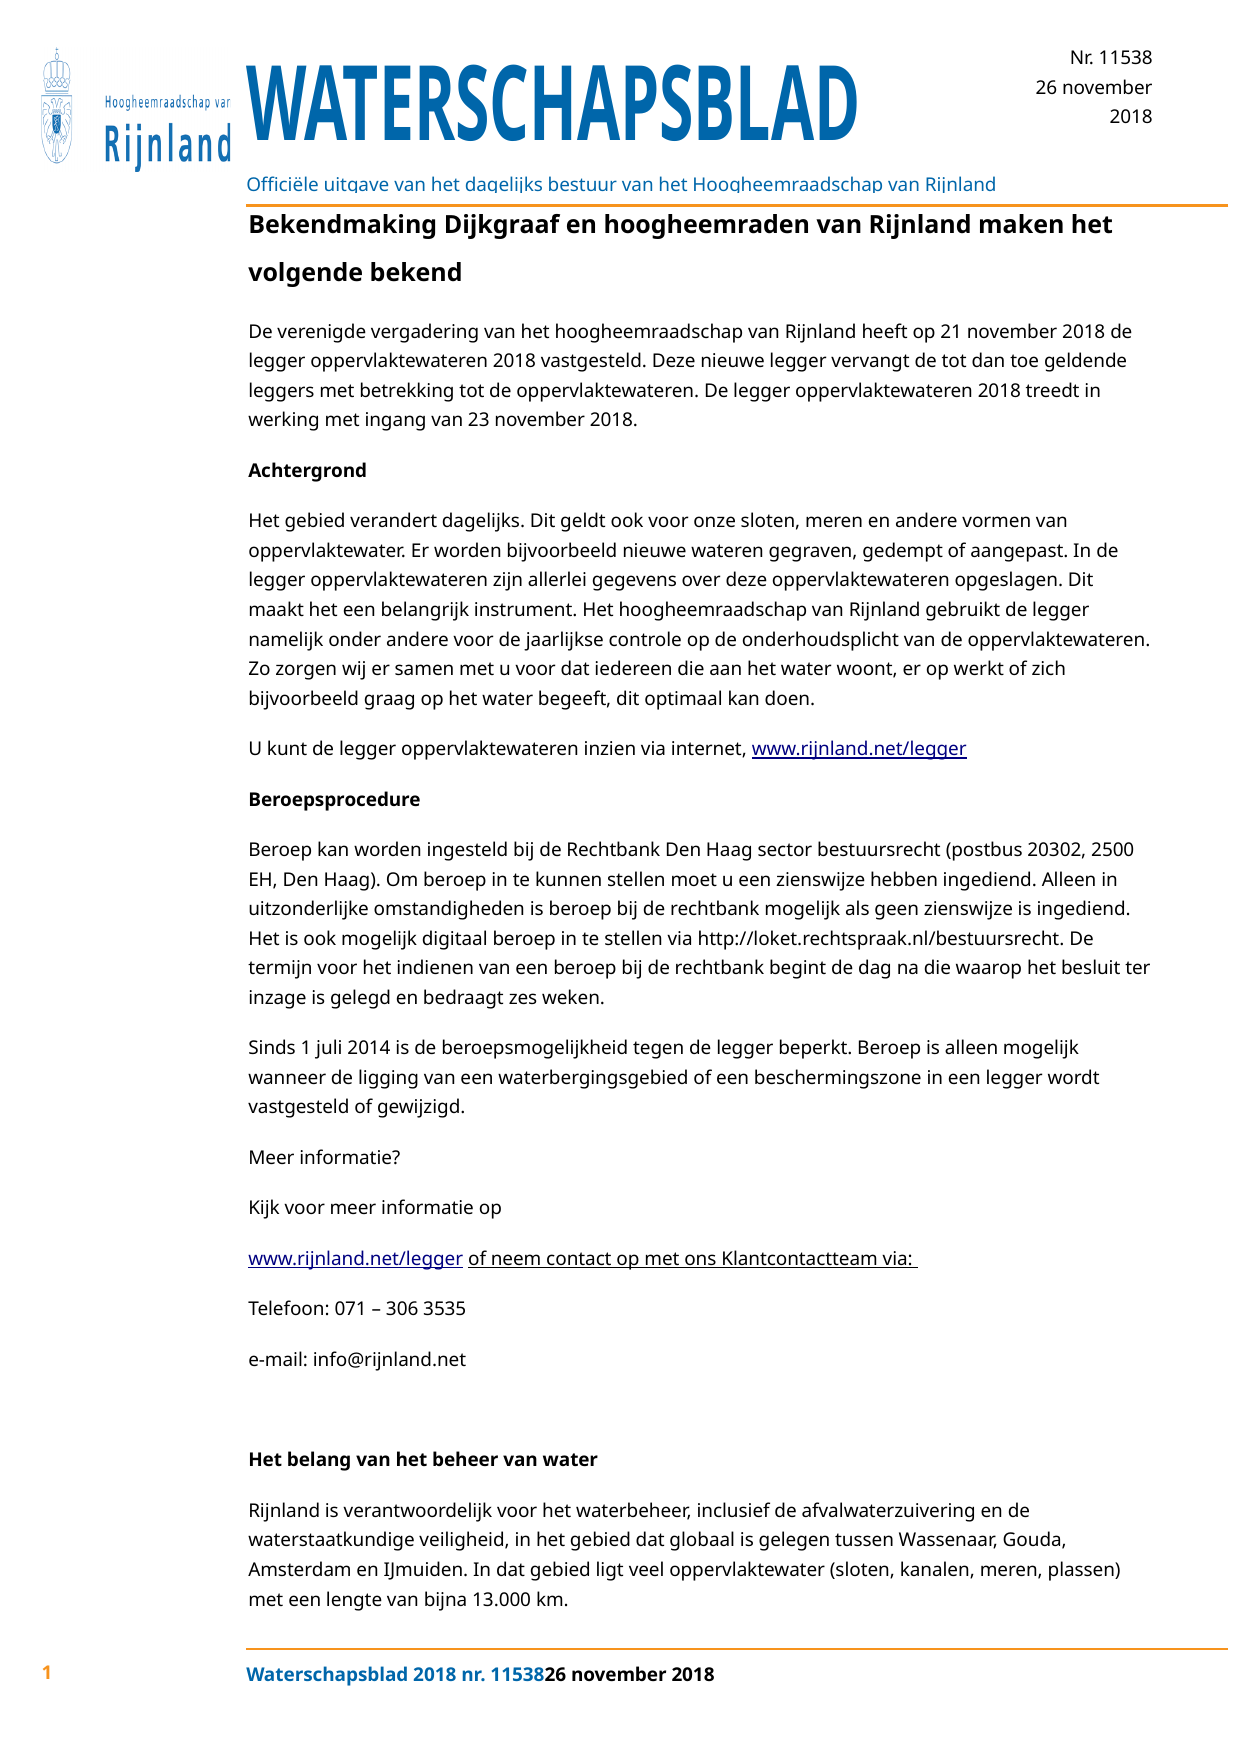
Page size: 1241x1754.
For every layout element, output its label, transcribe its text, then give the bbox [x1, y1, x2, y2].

text Het belang van het beheer van water [248, 1447, 1152, 1472]
text Het gebied verandert dagelijks. Dit geldt ook voor onze sloten, meren en andere vormen van oppervlaktewater. Er worden bijvoorbeeld nieuwe wateren gegraven, gedempt of aangepast. In de legger oppervlaktewateren zijn allerlei gegevens over deze oppervlaktewateren opgeslagen. Dit maakt het een belangrijk instrument. Het hoogheemraadschap van Rijnland gebruikt de legger namelijk onder andere voor de jaarlijkse controle op de onderhoudsplicht van de oppervlaktewateren. Zo zorgen wij er samen met u voor dat iedereen die aan het water woont, er op werkt of zich bijvoorbeeld graag op het water begeeft, dit optimaal kan doen. [248, 507, 1152, 711]
text Beroepsprocedure [248, 786, 1152, 812]
picture [41, 47, 231, 172]
text Kijk voor meer informatie op [248, 1194, 1152, 1220]
text Meer informatie? [248, 1144, 1152, 1170]
text U kunt de legger oppervlaktewateren inzien via internet, www.rijnland.net/legger [248, 735, 1152, 761]
text e-mail: info@rijnland.net [248, 1346, 1152, 1372]
text Achtergrond [248, 457, 1152, 483]
text Sinds 1 juli 2014 is de beroepsmogelijkheid tegen de legger beperkt. Beroep is alleen mogelijk wanneer de ligging van een waterbergingsgebied of een beschermingszone in een legger wordt vastgesteld of gewijzigd. [248, 1034, 1152, 1119]
text Bekendmaking Dijkgraaf en hoogheemraden van Rijnland maken het volgende bekend [248, 207, 1152, 288]
text Telefoon: 071 – 306 3535 [248, 1295, 1152, 1321]
text Rijnland is verantwoordelijk voor het waterbeheer, inclusief de afvalwaterzuivering en de waterstaatkundige veiligheid, in het gebied dat globaal is gelegen tussen Wassenaar, Gouda, Amsterdam en IJmuiden. In dat gebied ligt veel oppervlaktewater (sloten, kanalen, meren, plassen) met een lengte van bijna 13.000 km. [248, 1497, 1152, 1612]
text De verenigde vergadering van het hoogheemraadschap van Rijnland heeft op 21 november 2018 de legger oppervlaktewateren 2018 vastgesteld. Deze nieuwe legger vervangt de tot dan toe geldende leggers met betrekking tot de oppervlaktewateren. De legger oppervlaktewateren 2018 treedt in werking met ingang van 23 november 2018. [248, 318, 1152, 432]
text www.rijnland.net/legger of neem contact op met ons Klantcontactteam via: [248, 1245, 1152, 1271]
text Beroep kan worden ingesteld bij de Rechtbank Den Haag sector bestuursrecht (postbus 20302, 2500 EH, Den Haag). Om beroep in te kunnen stellen moet u een zienswijze hebben ingediend. Alleen in uitzonderlijke omstandigheden is beroep bij de rechtbank mogelijk als geen zienswijze is ingediend. Het is ook mogelijk digitaal beroep in te stellen via http://loket.rechtspraak.nl/bestuursrecht. De termijn voor het indienen van een beroep bij de rechtbank begint de dag na die waarop het besluit ter inzage is gelegd en bedraagt zes weken. [248, 836, 1152, 1010]
